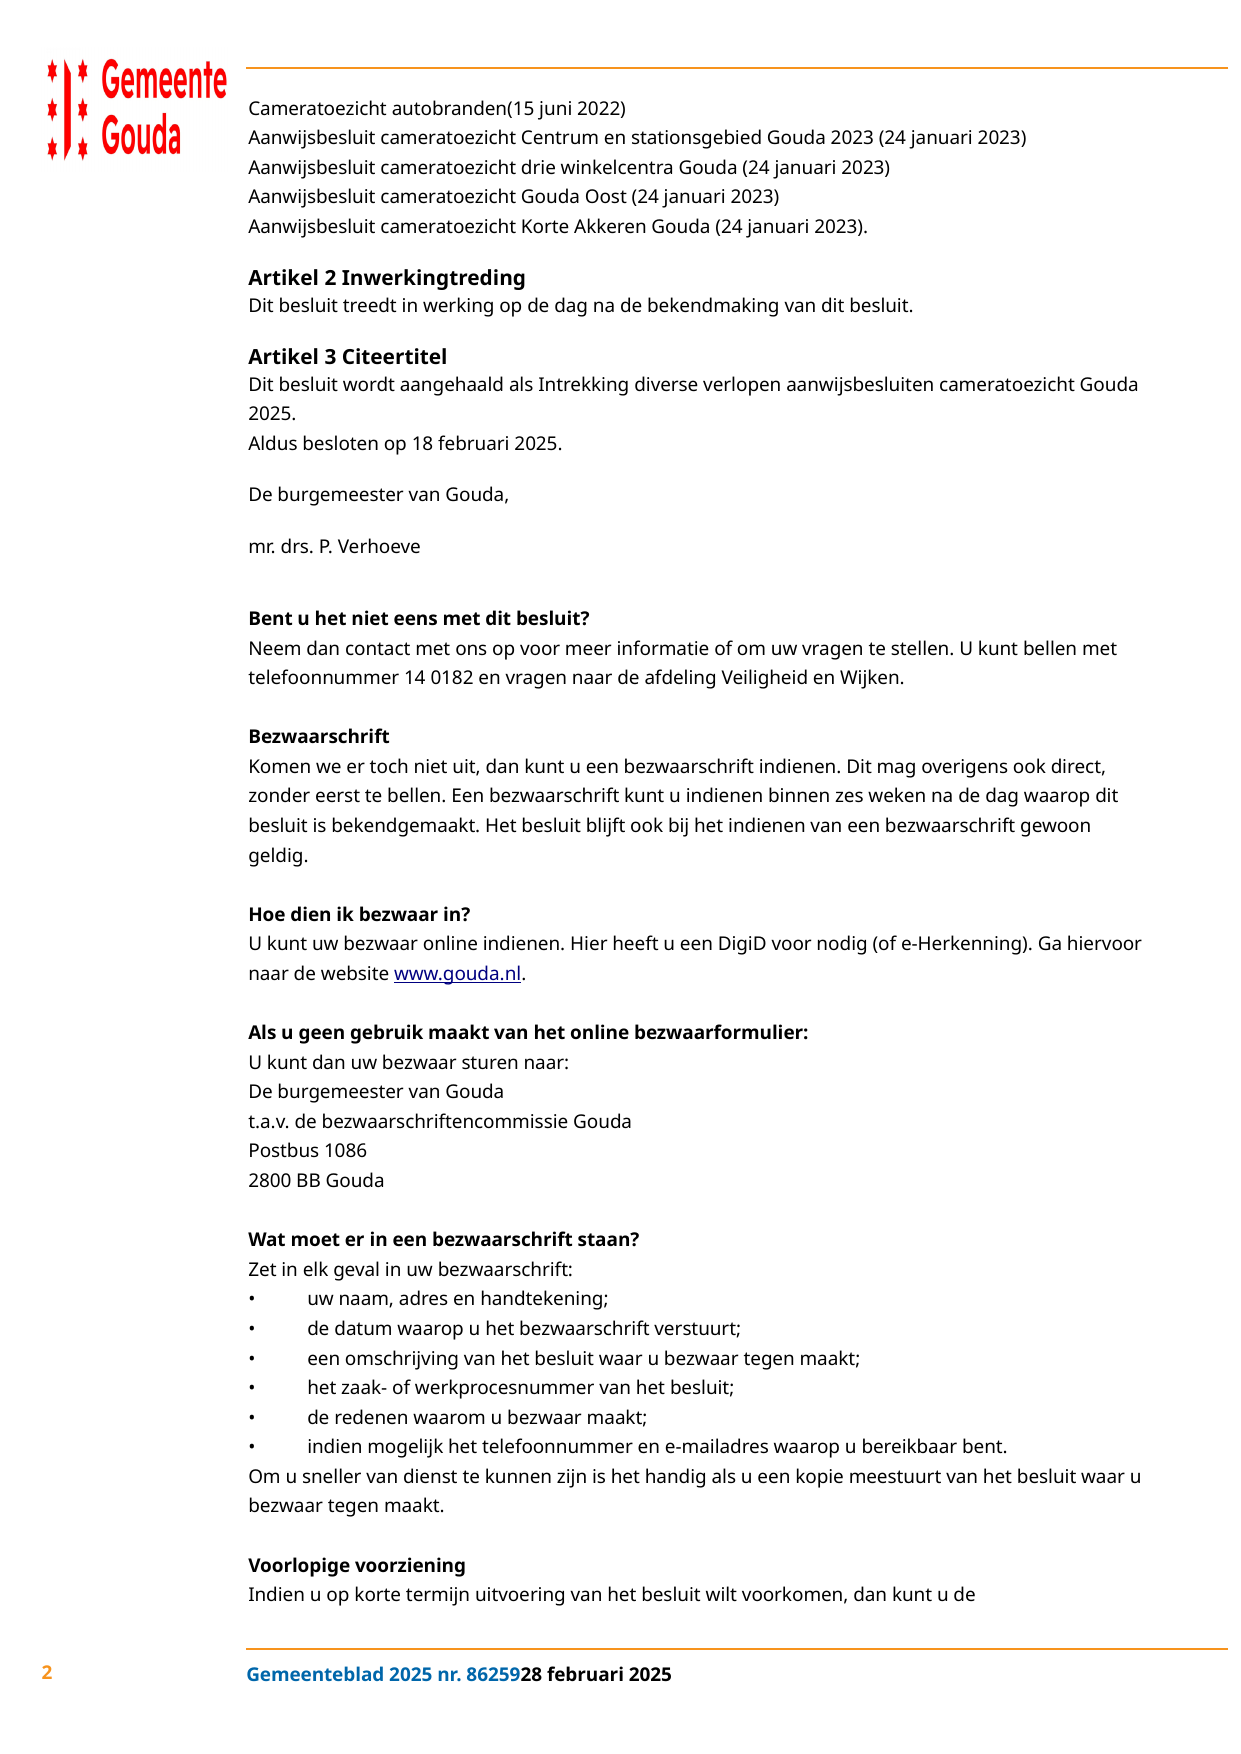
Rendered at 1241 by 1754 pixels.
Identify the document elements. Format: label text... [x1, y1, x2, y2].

text 2800 BB Gouda [248, 1167, 1152, 1193]
text Voorlopige voorziening [248, 1552, 1152, 1578]
text Dit besluit wordt aangehaald als Intrekking diverse verlopen aanwijsbesluiten cameratoezicht Gouda 2025. [248, 371, 1152, 426]
text Artikel 2 Inwerkingtreding [248, 263, 1152, 292]
text Dit besluit treedt in werking op de dag na de bekendmaking van dit besluit. [248, 292, 1152, 318]
text Neem dan contact met ons op voor meer informatie of om uw vragen te stellen. U kunt bellen met telefoonnummer 14 0182 en vragen naar de afdeling Veiligheid en Wijken. [248, 635, 1152, 690]
text Bent u het niet eens met dit besluit? [248, 605, 1152, 631]
text Hoe dien ik bezwaar in? [248, 901, 1152, 927]
list uw naam, adres en handtekening; [248, 1286, 1152, 1311]
text Wat moet er in een bezwaarschrift staan? [248, 1226, 1152, 1252]
picture [41, 47, 231, 172]
text Indien u op korte termijn uitvoering van het besluit wilt voorkomen, dan kunt u de [248, 1581, 1152, 1607]
text Aanwijsbesluit cameratoezicht Gouda Oost (24 januari 2023) [248, 183, 1152, 209]
text t.a.v. de bezwaarschriftencommissie Gouda [248, 1108, 1152, 1134]
text Als u geen gebruik maakt van het online bezwaarformulier: [248, 1019, 1152, 1045]
text Aldus besloten op 18 februari 2025. [248, 430, 1152, 456]
text mr. drs. P. Verhoeve [248, 533, 1152, 559]
text De burgemeester van Gouda, [248, 481, 1152, 507]
list een omschrijving van het besluit waar u bezwaar tegen maakt; [248, 1345, 1152, 1371]
list het zaak- of werkprocesnummer van het besluit; [248, 1374, 1152, 1400]
text U kunt dan uw bezwaar sturen naar: [248, 1049, 1152, 1075]
text Aanwijsbesluit cameratoezicht Korte Akkeren Gouda (24 januari 2023). [248, 213, 1152, 239]
text Aanwijsbesluit cameratoezicht Centrum en stationsgebied Gouda 2023 (24 januari 2023) [248, 124, 1152, 150]
text Bezwaarschrift [248, 723, 1152, 749]
text Om u sneller van dienst te kunnen zijn is het handig als u een kopie meestuurt van het besluit waar u bezwaar tegen maakt. [248, 1463, 1152, 1518]
text De burgemeester van Gouda [248, 1078, 1152, 1104]
list de datum waarop u het bezwaarschrift verstuurt; [248, 1315, 1152, 1341]
text Aanwijsbesluit cameratoezicht drie winkelcentra Gouda (24 januari 2023) [248, 154, 1152, 180]
text U kunt uw bezwaar online indienen. Hier heeft u een DigiD voor nodig (of e-Herkenning). Ga hiervoor naar de website www.gouda.nl. [248, 931, 1152, 986]
list indien mogelijk het telefoonnummer en e-mailadres waarop u bereikbaar bent. [248, 1433, 1152, 1459]
text Komen we er toch niet uit, dan kunt u een bezwaarschrift indienen. Dit mag overigens ook direct, zonder eerst te bellen. Een bezwaarschrift kunt u indienen binnen zes weken na de dag waarop dit besluit is bekendgemaakt. Het besluit blijft ook bij het indienen van een bezwaarschrift gewoon geldig. [248, 753, 1152, 868]
text Cameratoezicht autobranden(15 juni 2022) [248, 95, 1152, 121]
list de redenen waarom u bezwaar maakt; [248, 1404, 1152, 1430]
text Postbus 1086 [248, 1138, 1152, 1163]
text Artikel 3 Citeertitel [248, 342, 1152, 371]
text Zet in elk geval in uw bezwaarschrift: [248, 1256, 1152, 1282]
